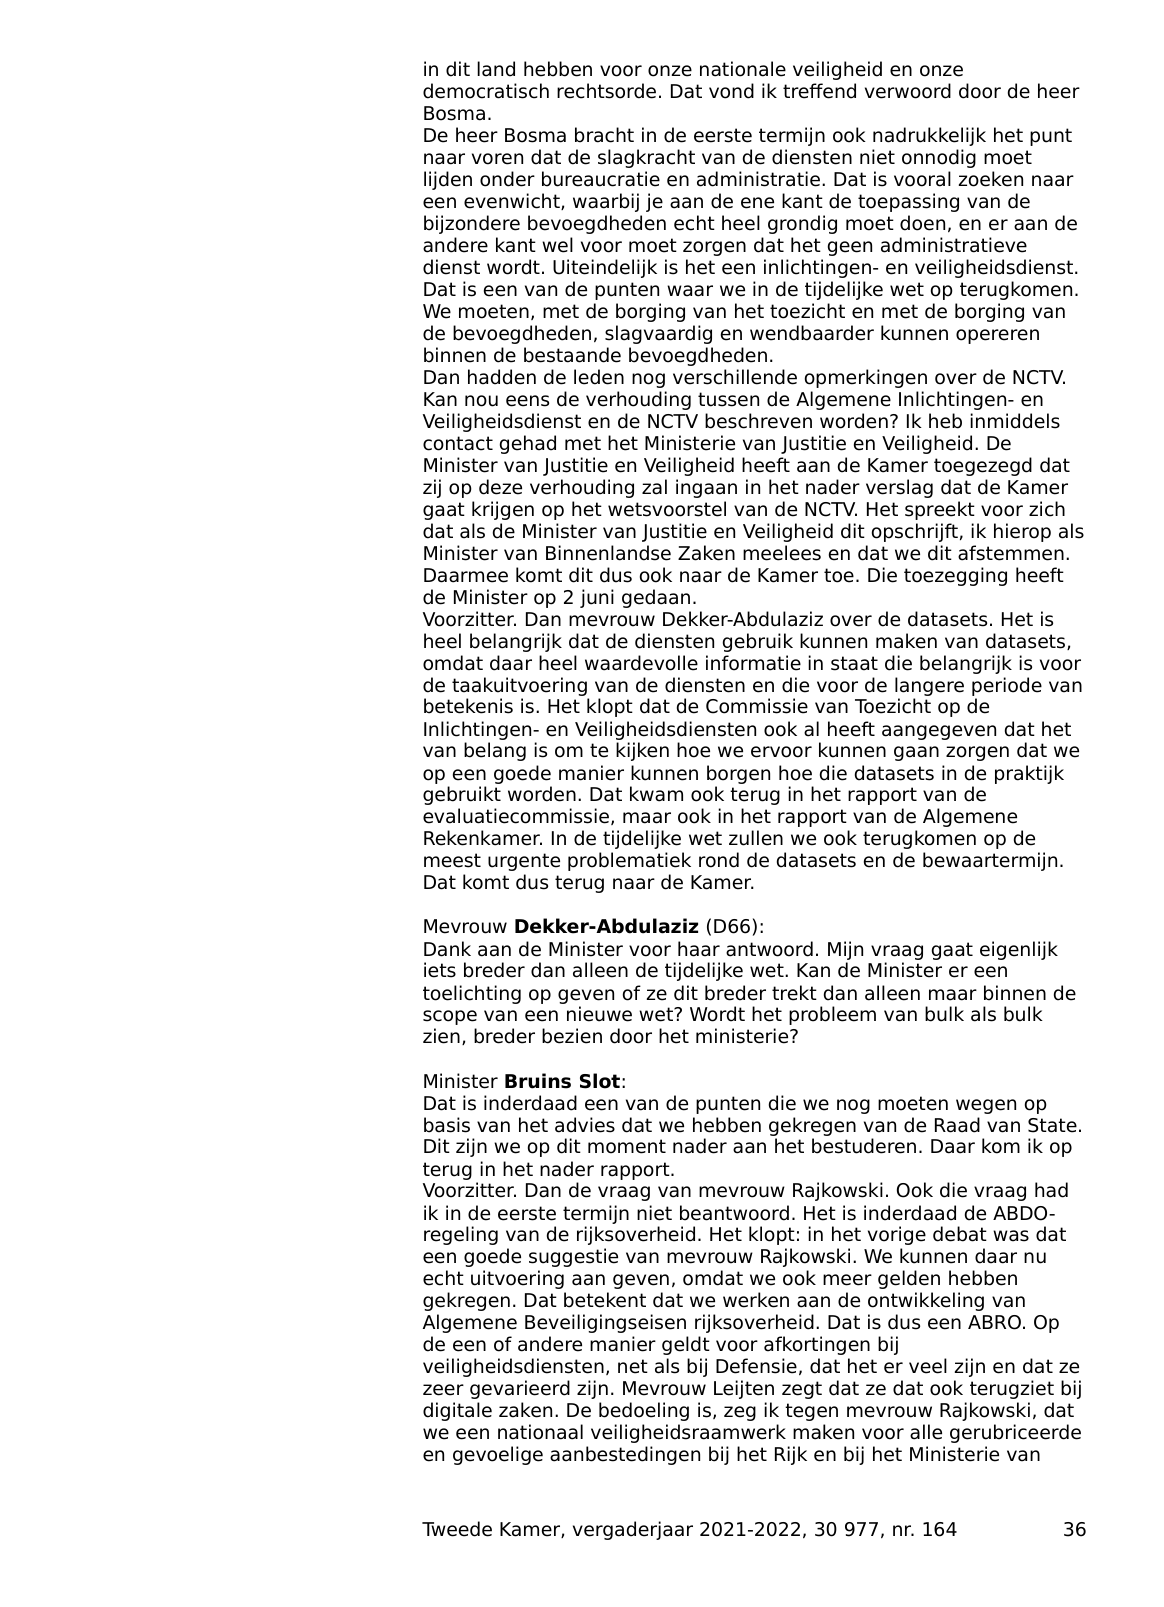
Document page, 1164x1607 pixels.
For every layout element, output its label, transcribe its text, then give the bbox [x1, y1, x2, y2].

text Voorzitter. Dan de vraag van mevrouw Rajkowski. Ook die vraag had ik in de eerste termijn niet beantwoord. Het is inderdaad de ABDO-regeling van de rijksoverheid. Het klopt: in het vorige debat was dat een goede suggestie van mevrouw Rajkowski. We kunnen daar nu echt uitvoering aan geven, omdat we ook meer gelden hebben gekregen. Dat betekent dat we werken aan de ontwikkeling van Algemene Beveiligingseisen rijksoverheid. Dat is dus een ABRO. Op de een of andere manier geldt voor afkortingen bij veiligheidsdiensten, net als bij Defensie, dat het er veel zijn en dat ze zeer gevarieerd zijn. Mevrouw Leijten zegt dat ze dat ook terugziet bij digitale zaken. De bedoeling is, zeg ik tegen mevrouw Rajkowski, dat we een nationaal veiligheidsraamwerk maken voor alle gerubriceerde en gevoelige aanbestedingen bij het Rijk en bij het Ministerie van [422, 1180, 1087, 1466]
text Dat is inderdaad een van de punten die we nog moeten wegen op basis van het advies dat we hebben gekregen van de Raad van State. Dit zijn we op dit moment nader aan het bestuderen. Daar kom ik op terug in het nader rapport. [422, 1092, 1087, 1180]
text Mevrouw Dekker-Abdulaziz (D66): [422, 916, 1087, 938]
text Dan hadden de leden nog verschillende opmerkingen over de NCTV. Kan nou eens de verhouding tussen de Algemene Inlichtingen- en Veiligheidsdienst en de NCTV beschreven worden? Ik heb inmiddels contact gehad met het Ministerie van Justitie en Veiligheid. De Minister van Justitie en Veiligheid heeft aan de Kamer toegezegd dat zij op deze verhouding zal ingaan in het nader verslag dat de Kamer gaat krijgen op het wetsvoorstel van de NCTV. Het spreekt voor zich dat als de Minister van Justitie en Veiligheid dit opschrijft, ik hierop als Minister van Binnenlandse Zaken meelees en dat we dit afstemmen. Daarmee komt dit dus ook naar de Kamer toe. Die toezegging heeft de Minister op 2 juni gedaan. [422, 367, 1087, 608]
text Dank aan de Minister voor haar antwoord. Mijn vraag gaat eigenlijk iets breder dan alleen de tijdelijke wet. Kan de Minister er een toelichting op geven of ze dit breder trekt dan alleen maar binnen de scope van een nieuwe wet? Wordt het probleem van bulk als bulk zien, breder bezien door het ministerie? [422, 938, 1087, 1048]
text De heer Bosma bracht in de eerste termijn ook nadrukkelijk het punt naar voren dat de slagkracht van de diensten niet onnodig moet lijden onder bureaucratie en administratie. Dat is vooral zoeken naar een evenwicht, waarbij je aan de ene kant de toepassing van de bijzondere bevoegdheden echt heel grondig moet doen, en er aan de andere kant wel voor moet zorgen dat het geen administratieve dienst wordt. Uiteindelijk is het een inlichtingen- en veiligheidsdienst. Dat is een van de punten waar we in de tijdelijke wet op terugkomen. We moeten, met de borging van het toezicht en met de borging van de bevoegdheden, slagvaardig en wendbaarder kunnen opereren binnen de bestaande bevoegdheden. [422, 125, 1087, 367]
text in dit land hebben voor onze nationale veiligheid en onze democratisch rechtsorde. Dat vond ik treffend verwoord door de heer Bosma. [422, 59, 1087, 125]
text Minister Bruins Slot: [422, 1071, 1087, 1092]
text Voorzitter. Dan mevrouw Dekker-Abdulaziz over de datasets. Het is heel belangrijk dat de diensten gebruik kunnen maken van datasets, omdat daar heel waardevolle informatie in staat die belangrijk is voor de taakuitvoering van de diensten en die voor de langere periode van betekenis is. Het klopt dat de Commissie van Toezicht op de Inlichtingen- en Veiligheidsdiensten ook al heeft aangegeven dat het van belang is om te kijken hoe we ervoor kunnen gaan zorgen dat we op een goede manier kunnen borgen hoe die datasets in de praktijk gebruikt worden. Dat kwam ook terug in het rapport van de evaluatiecommissie, maar ook in het rapport van de Algemene Rekenkamer. In de tijdelijke wet zullen we ook terugkomen op de meest urgente problematiek rond de datasets en de bewaartermijn. Dat komt dus terug naar de Kamer. [422, 608, 1087, 894]
